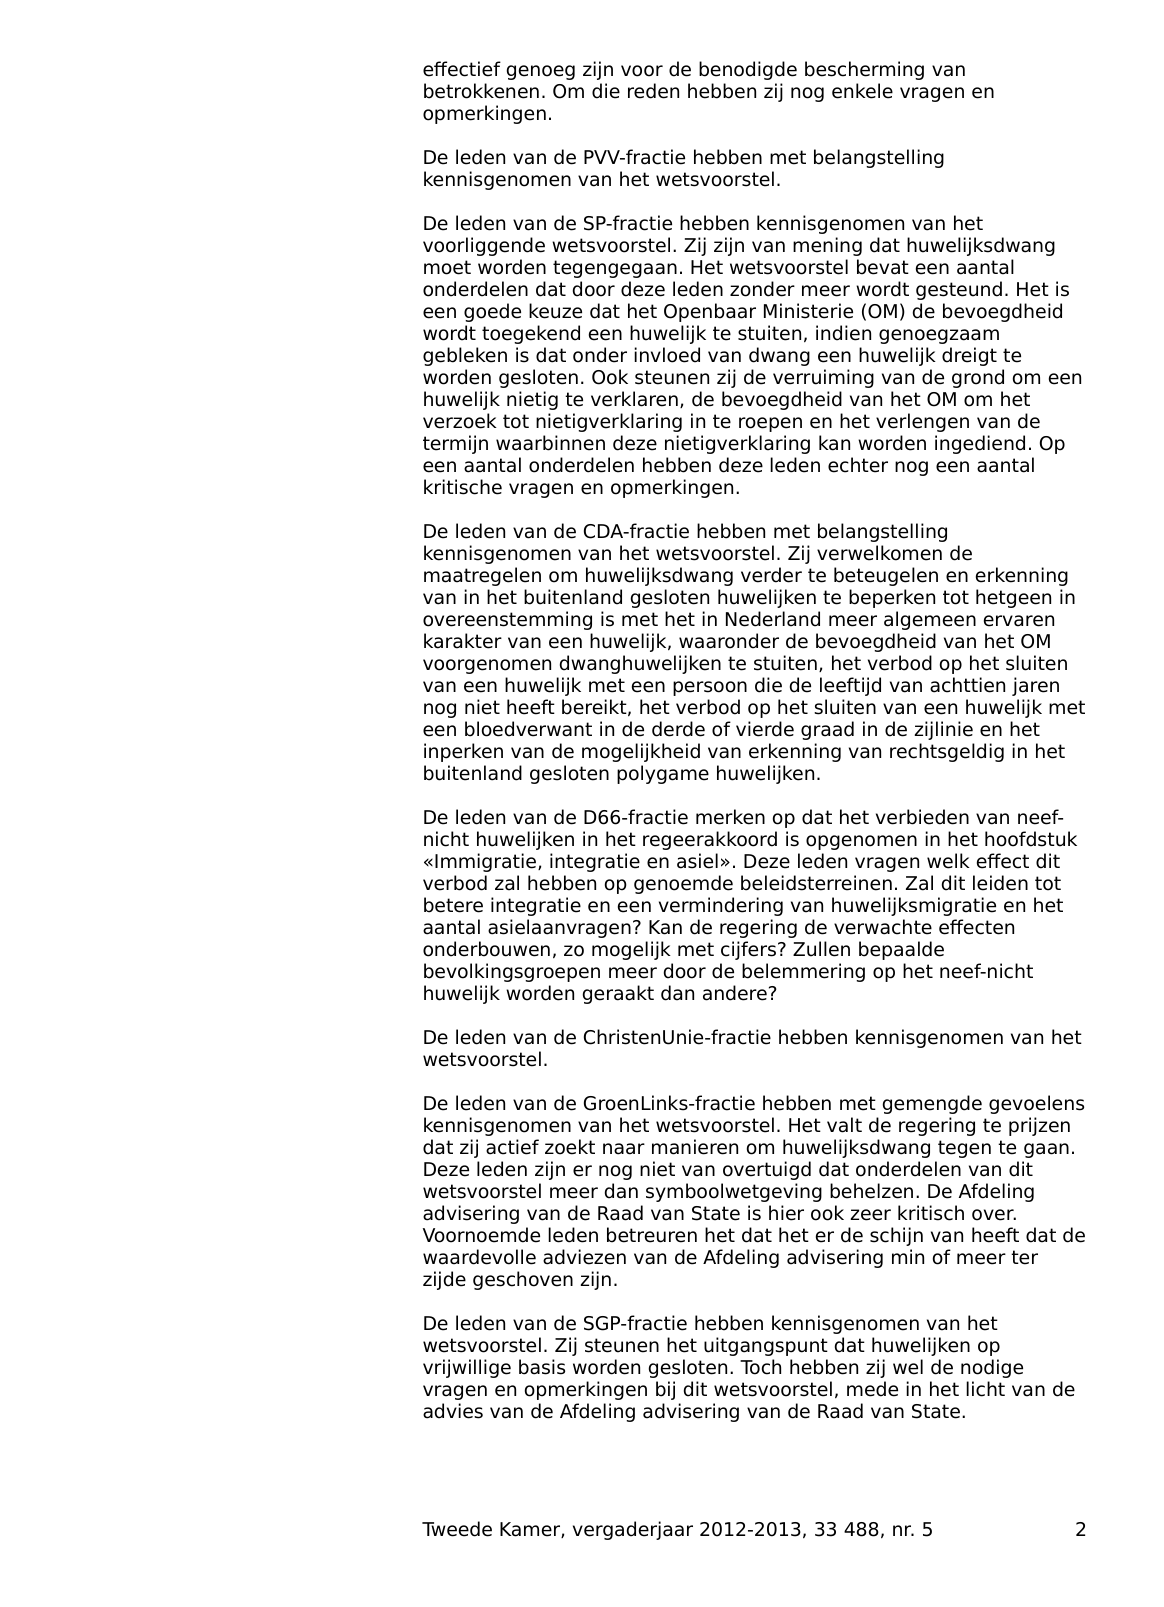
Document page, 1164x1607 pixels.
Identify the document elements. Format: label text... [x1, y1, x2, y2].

text De leden van de CDA-fractie hebben met belangstelling kennisgenomen van het wetsvoorstel. Zij verwelkomen de maatregelen om huwelijksdwang verder te beteugelen en erkenning van in het buitenland gesloten huwelijken te beperken tot hetgeen in overeenstemming is met het in Nederland meer algemeen ervaren karakter van een huwelijk, waaronder de bevoegdheid van het OM voorgenomen dwanghuwelijken te stuiten, het verbod op het sluiten van een huwelijk met een persoon die de leeftijd van achttien jaren nog niet heeft bereikt, het verbod op het sluiten van een huwelijk met een bloedverwant in de derde of vierde graad in de zijlinie en het inperken van de mogelijkheid van erkenning van rechtsgeldig in het buitenland gesloten polygame huwelijken. [422, 521, 1087, 785]
text De leden van de GroenLinks-fractie hebben met gemengde gevoelens kennisgenomen van het wetsvoorstel. Het valt de regering te prijzen dat zij actief zoekt naar manieren om huwelijksdwang tegen te gaan. Deze leden zijn er nog niet van overtuigd dat onderdelen van dit wetsvoorstel meer dan symboolwetgeving behelzen. De Afdeling advisering van de Raad van State is hier ook zeer kritisch over. Voornoemde leden betreuren het dat het er de schijn van heeft dat de waardevolle adviezen van de Afdeling advisering min of meer ter zijde geschoven zijn. [422, 1093, 1087, 1291]
text De leden van de D66-fractie merken op dat het verbieden van neef-nicht huwelijken in het regeerakkoord is opgenomen in het hoofdstuk «Immigratie, integratie en asiel». Deze leden vragen welk effect dit verbod zal hebben op genoemde beleidsterreinen. Zal dit leiden tot betere integratie en een vermindering van huwelijksmigratie en het aantal asielaanvragen? Kan de regering de verwachte effecten onderbouwen, zo mogelijk met cijfers? Zullen bepaalde bevolkingsgroepen meer door de belemmering op het neef-nicht huwelijk worden geraakt dan andere? [422, 807, 1087, 1005]
text De leden van de SP-fractie hebben kennisgenomen van het voorliggende wetsvoorstel. Zij zijn van mening dat huwelijksdwang moet worden tegengegaan. Het wetsvoorstel bevat een aantal onderdelen dat door deze leden zonder meer wordt gesteund. Het is een goede keuze dat het Openbaar Ministerie (OM) de bevoegdheid wordt toegekend een huwelijk te stuiten, indien genoegzaam gebleken is dat onder invloed van dwang een huwelijk dreigt te worden gesloten. Ook steunen zij de verruiming van de grond om een huwelijk nietig te verklaren, de bevoegdheid van het OM om het verzoek tot nietigverklaring in te roepen en het verlengen van de termijn waarbinnen deze nietigverklaring kan worden ingediend. Op een aantal onderdelen hebben deze leden echter nog een aantal kritische vragen en opmerkingen. [422, 213, 1087, 499]
text effectief genoeg zijn voor de benodigde bescherming van betrokkenen. Om die reden hebben zij nog enkele vragen en opmerkingen. [422, 59, 1087, 125]
text De leden van de ChristenUnie-fractie hebben kennisgenomen van het wetsvoorstel. [422, 1027, 1087, 1071]
text De leden van de SGP-fractie hebben kennisgenomen van het wetsvoorstel. Zij steunen het uitgangspunt dat huwelijken op vrijwillige basis worden gesloten. Toch hebben zij wel de nodige vragen en opmerkingen bij dit wetsvoorstel, mede in het licht van de advies van de Afdeling advisering van de Raad van State. [422, 1313, 1087, 1423]
text De leden van de PVV-fractie hebben met belangstelling kennisgenomen van het wetsvoorstel. [422, 147, 1087, 191]
